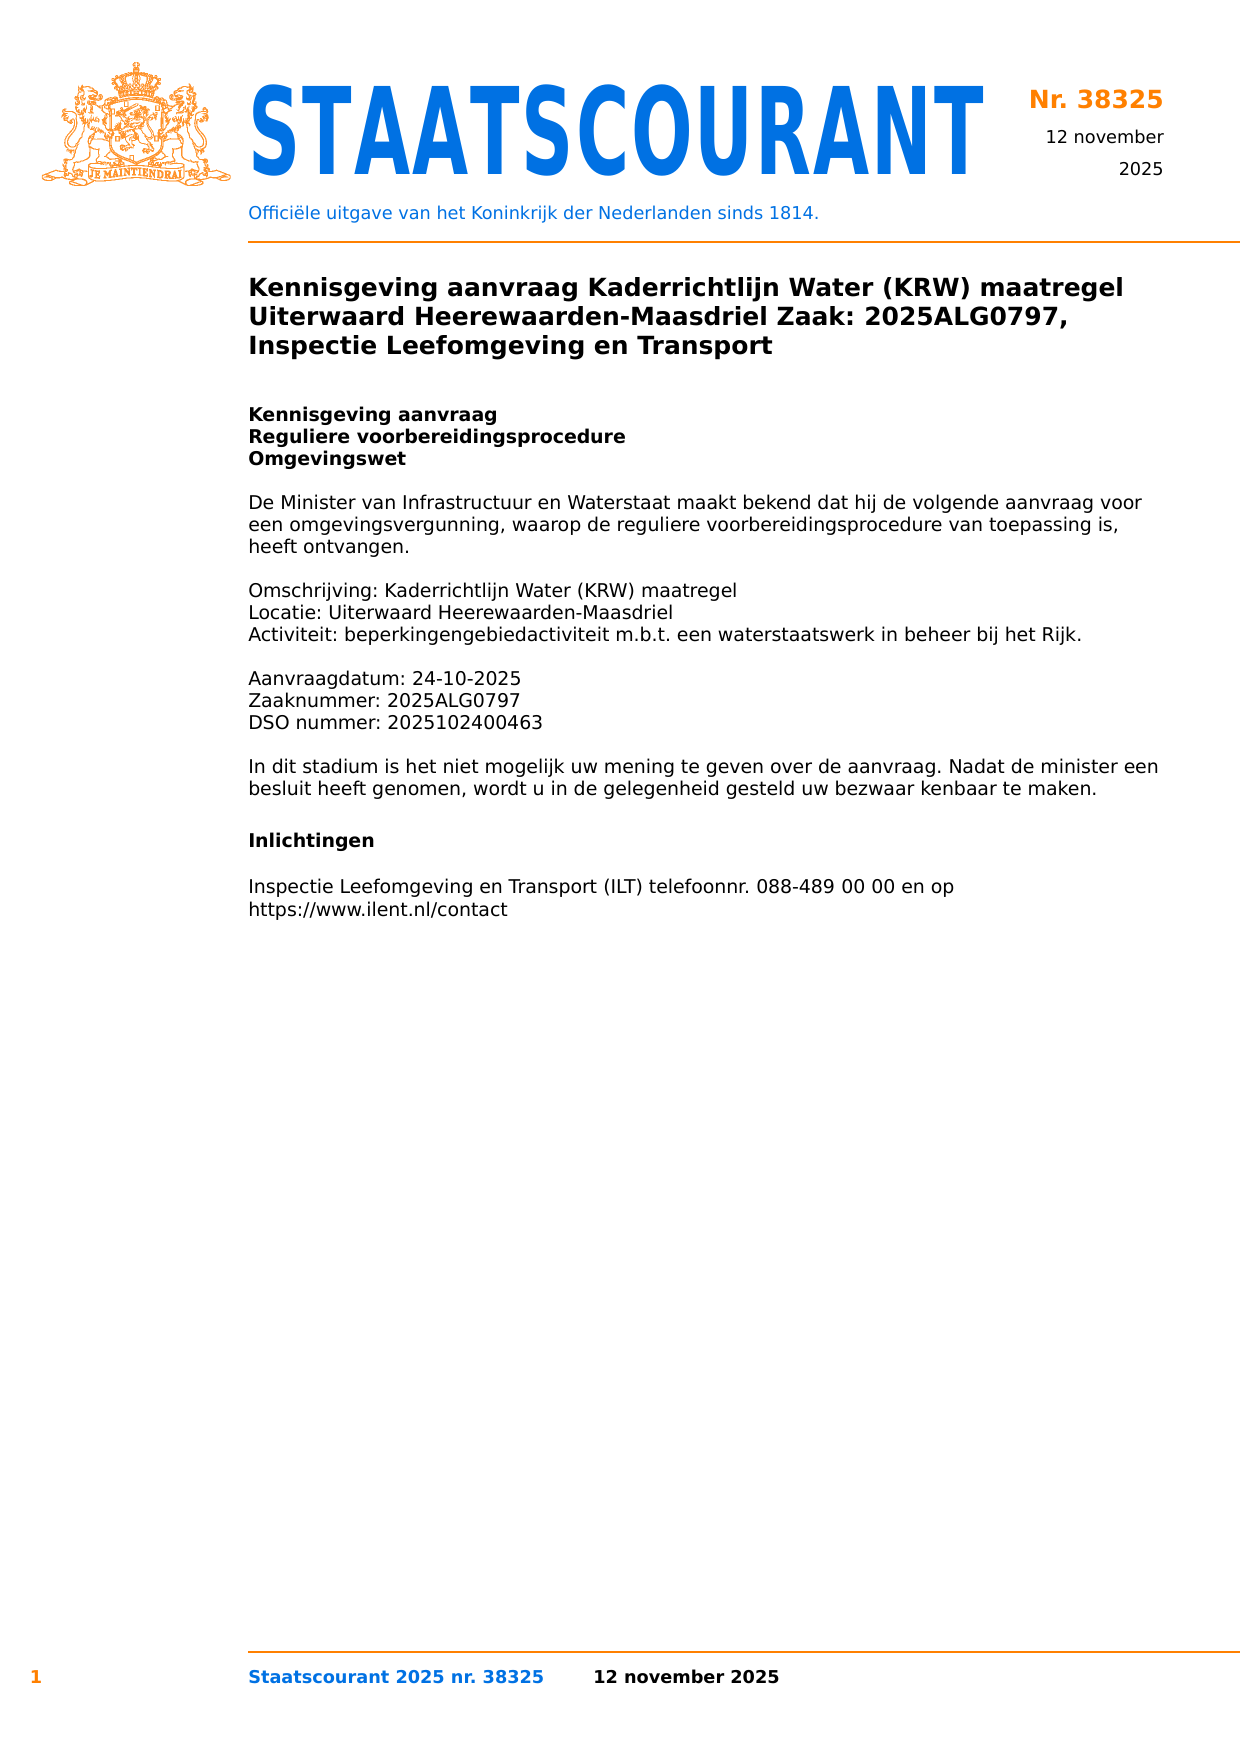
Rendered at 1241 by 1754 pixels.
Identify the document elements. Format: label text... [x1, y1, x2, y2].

text Reguliere voorbereidingsprocedure [248, 426, 1163, 448]
table_header Nr. 38325 [998, 62, 1240, 121]
table_cell 12 november [998, 121, 1240, 153]
subtitle Inlichtingen [248, 829, 1163, 851]
text Aanvraagdatum: 24-10-2025 [248, 668, 1163, 690]
text Kennisgeving aanvraag [248, 404, 1163, 426]
text Activiteit: beperkingengebiedactiviteit m.b.t. een waterstaatswerk in beheer bij het Rijk. [248, 624, 1163, 646]
table_header STAATSCOURANT [248, 62, 998, 203]
text Zaaknummer: 2025ALG0797 [248, 690, 1163, 712]
text DSO nummer: 2025102400463 [248, 712, 1163, 734]
text Omschrijving: Kaderrichtlijn Water (KRW) maatregel [248, 580, 1163, 602]
text Inspectie Leefomgeving en Transport (ILT) telefoonnr. 088-489 00 00 en op https://www.ilent.nl/contact [248, 876, 1163, 920]
text In dit stadium is het niet mogelijk uw mening te geven over de aanvraag. Nadat de minister een besluit heeft genomen, wordt u in de gelegenheid gesteld uw bezwaar kenbaar te maken. [248, 756, 1163, 799]
table_cell 2025 [998, 153, 1240, 203]
table_header [25, 62, 248, 241]
text De Minister van Infrastructuur en Waterstaat maakt bekend dat hij de volgende aanvraag voor een omgevingsvergunning, waarop de reguliere voorbereidingsprocedure van toepassing is, heeft ontvangen. [248, 492, 1163, 558]
picture [41, 62, 231, 186]
table_cell Officiële uitgave van het Koninkrijk der Nederlanden sinds 1814. [248, 203, 1240, 241]
text Locatie: Uiterwaard Heerewaarden-Maasdriel [248, 602, 1163, 624]
subtitle Kennisgeving aanvraag Kaderrichtlijn Water (KRW) maatregel Uiterwaard Heerewaarden-Maasdriel Zaak: 2025ALG0797, Inspectie Leefomgeving en Transport [248, 273, 1163, 361]
text Omgevingswet [248, 448, 1163, 470]
